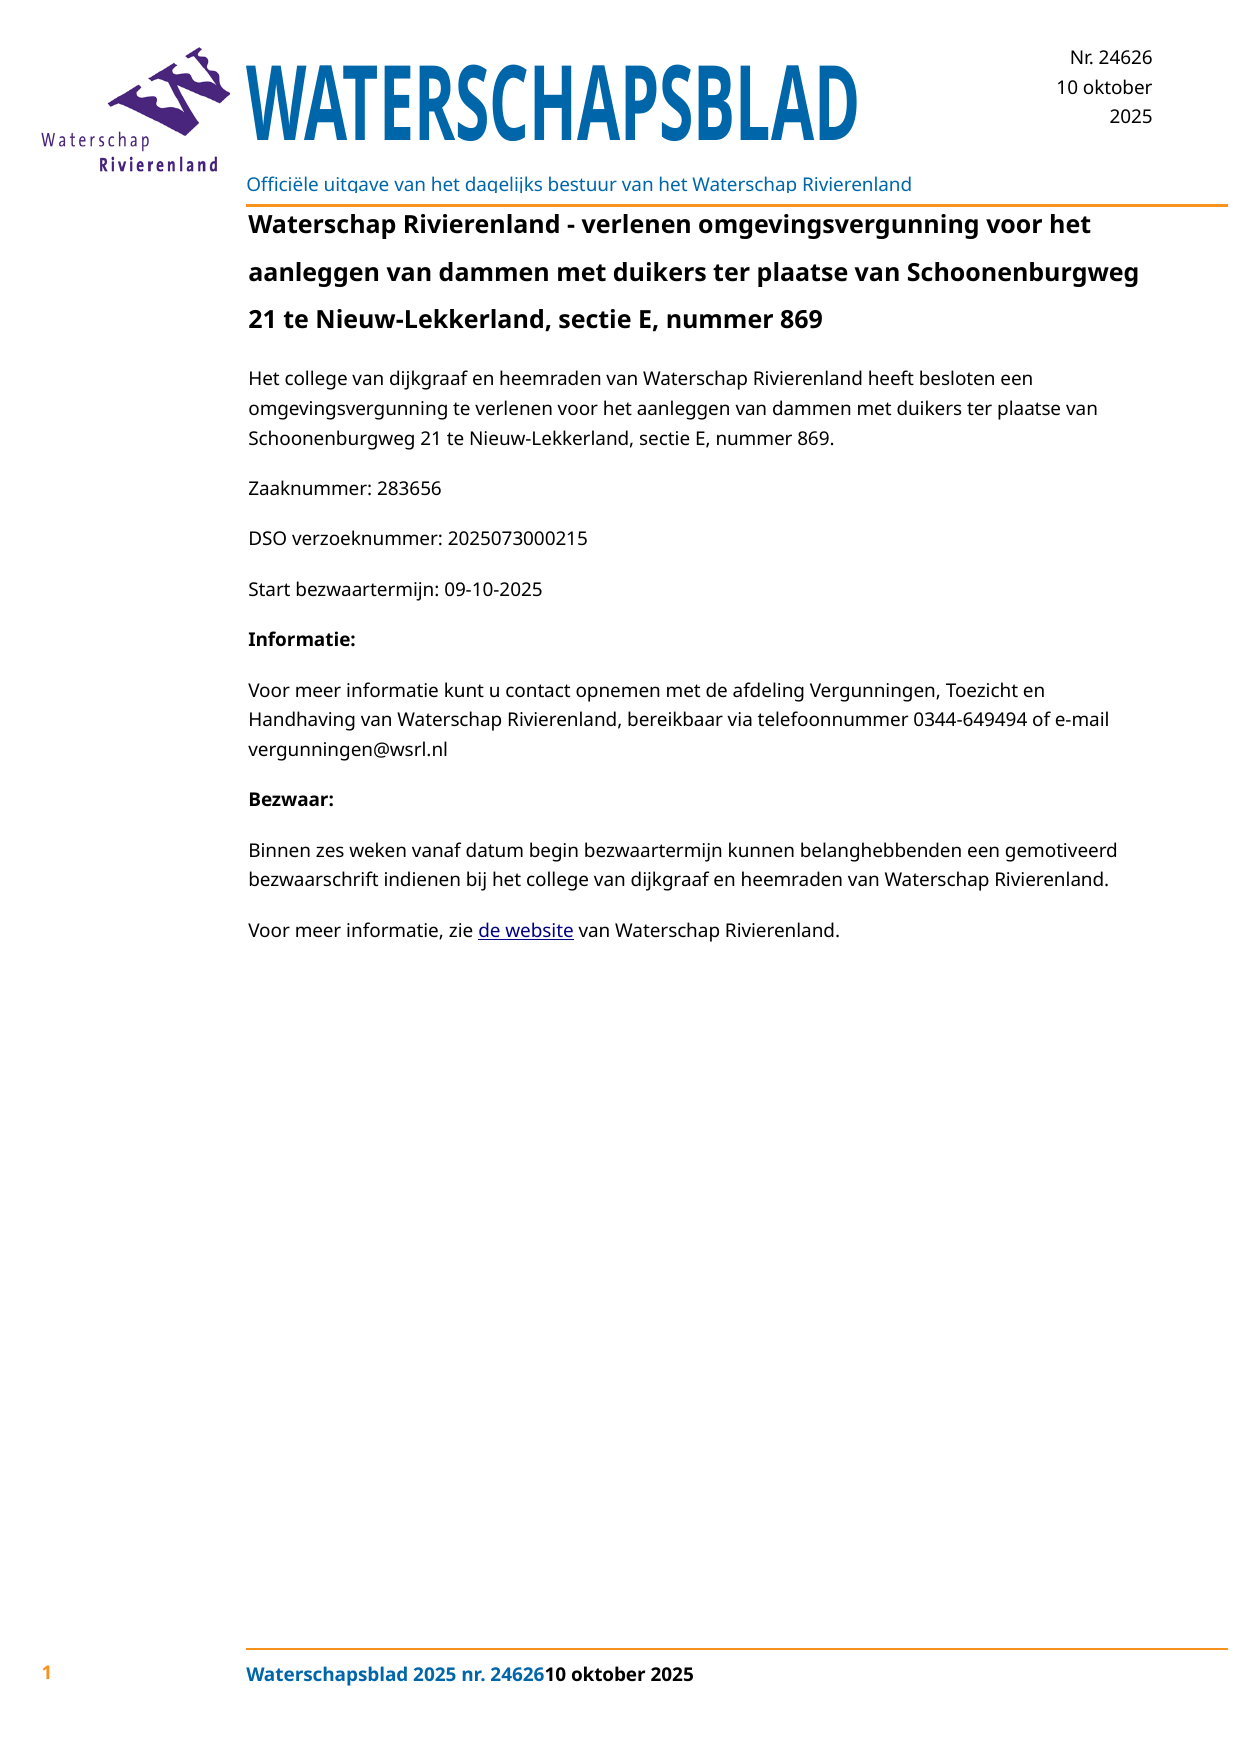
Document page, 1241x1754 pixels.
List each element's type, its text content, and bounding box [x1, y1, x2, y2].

text Zaaknummer: 283656 [248, 475, 1152, 501]
text Start bezwaartermijn: 09-10-2025 [248, 576, 1152, 602]
text Waterschap Rivierenland - verlenen omgevingsvergunning voor het aanleggen van dammen met duikers ter plaatse van Schoonenburgweg 21 te Nieuw-Lekkerland, sectie E, nummer 869 [248, 207, 1152, 336]
text Voor meer informatie kunt u contact opnemen met de afdeling Vergunningen, Toezicht en Handhaving van Waterschap Rivierenland, bereikbaar via telefoonnummer 0344-649494 of e-mail vergunningen@wsrl.nl [248, 677, 1152, 762]
text Informatie: [248, 626, 1152, 652]
text DSO verzoeknummer: 2025073000215 [248, 526, 1152, 551]
picture [41, 47, 231, 172]
text Voor meer informatie, zie de website van Waterschap Rivierenland. [248, 917, 1152, 942]
text Het college van dijkgraaf en heemraden van Waterschap Rivierenland heeft besloten een omgevingsvergunning te verlenen voor het aanleggen van dammen met duikers ter plaatse van Schoonenburgweg 21 te Nieuw-Lekkerland, sectie E, nummer 869. [248, 366, 1152, 450]
text Binnen zes weken vanaf datum begin bezwaartermijn kunnen belanghebbenden een gemotiveerd bezwaarschrift indienen bij het college van dijkgraaf en heemraden van Waterschap Rivierenland. [248, 837, 1152, 892]
text Bezwaar: [248, 786, 1152, 812]
